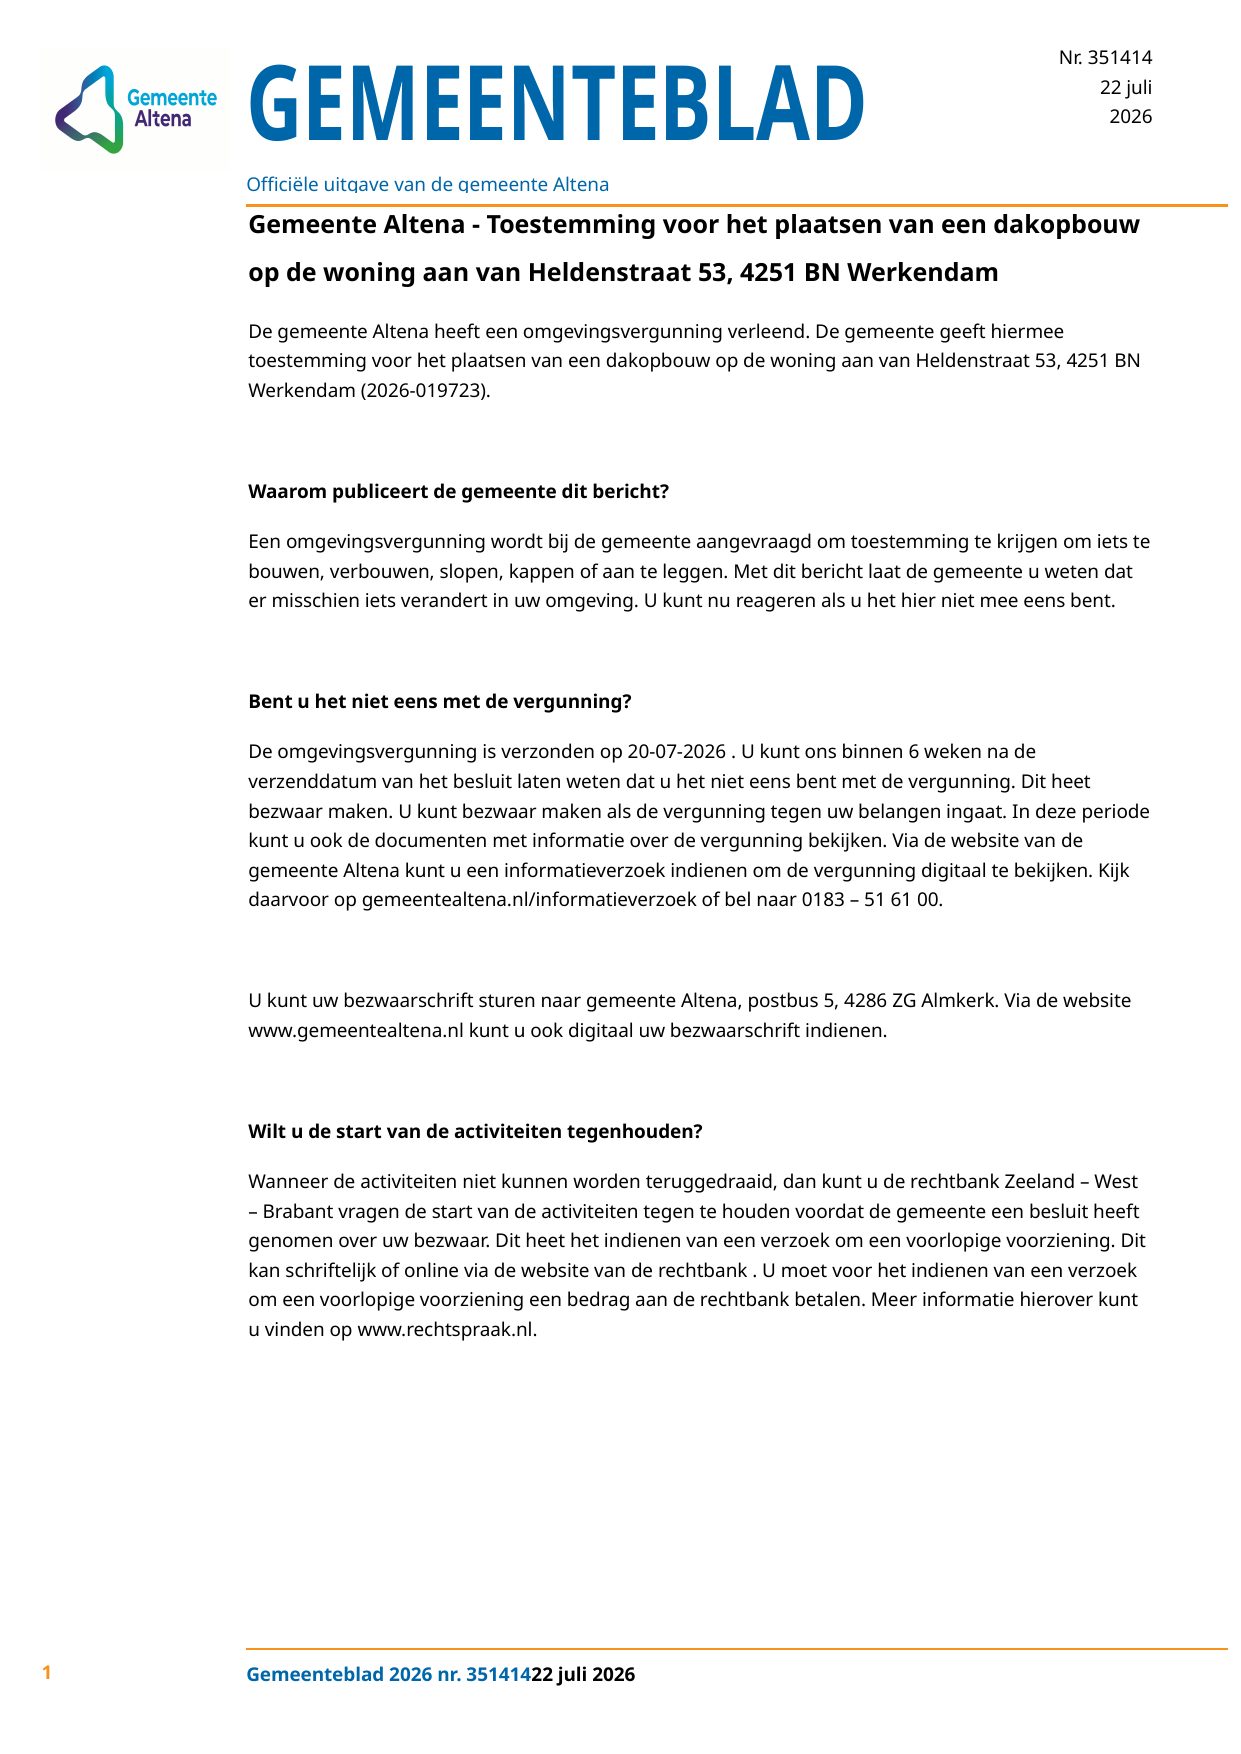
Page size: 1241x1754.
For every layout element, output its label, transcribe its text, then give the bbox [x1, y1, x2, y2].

text Wanneer de activiteiten niet kunnen worden teruggedraaid, dan kunt u de rechtbank Zeeland – West – Brabant vragen de start van de activiteiten tegen te houden voordat de gemeente een besluit heeft genomen over uw bezwaar. Dit heet het indienen van een verzoek om een voorlopige voorziening. Dit kan schriftelijk of online via de website van de rechtbank . U moet voor het indienen van een verzoek om een voorlopige voorziening een bedrag aan de rechtbank betalen. Meer informatie hierover kunt u vinden op www.rechtspraak.nl. [248, 1168, 1152, 1342]
text U kunt uw bezwaarschrift sturen naar gemeente Altena, postbus 5, 4286 ZG Almkerk. Via de website www.gemeentealtena.nl kunt u ook digitaal uw bezwaarschrift indienen. [248, 987, 1152, 1043]
picture [41, 47, 231, 172]
text De gemeente Altena heeft een omgevingsvergunning verleend. De gemeente geeft hiermee toestemming voor het plaatsen van een dakopbouw op de woning aan van Heldenstraat 53, 4251 BN Werkendam (2026-019723). [248, 318, 1152, 403]
text Waarom publiceert de gemeente dit bericht? [248, 478, 1152, 504]
text Een omgevingsvergunning wordt bij de gemeente aangevraagd om toestemming te krijgen om iets te bouwen, verbouwen, slopen, kappen of aan te leggen. Met dit bericht laat de gemeente u weten dat er misschien iets verandert in uw omgeving. U kunt nu reageren als u het hier niet mee eens bent. [248, 528, 1152, 613]
text Wilt u de start van de activiteiten tegenhouden? [248, 1118, 1152, 1144]
text Bent u het niet eens met de vergunning? [248, 688, 1152, 714]
text Gemeente Altena - Toestemming voor het plaatsen van een dakopbouw op de woning aan van Heldenstraat 53, 4251 BN Werkendam [248, 207, 1152, 288]
text De omgevingsvergunning is verzonden op 20-07-2026 . U kunt ons binnen 6 weken na de verzenddatum van het besluit laten weten dat u het niet eens bent met de vergunning. Dit heet bezwaar maken. U kunt bezwaar maken als de vergunning tegen uw belangen ingaat. In deze periode kunt u ook de documenten met informatie over de vergunning bekijken. Via de website van de gemeente Altena kunt u een informatieverzoek indienen om de vergunning digitaal te bekijken. Kijk daarvoor op gemeentealtena.nl/informatieverzoek of bel naar 0183 – 51 61 00. [248, 739, 1152, 912]
